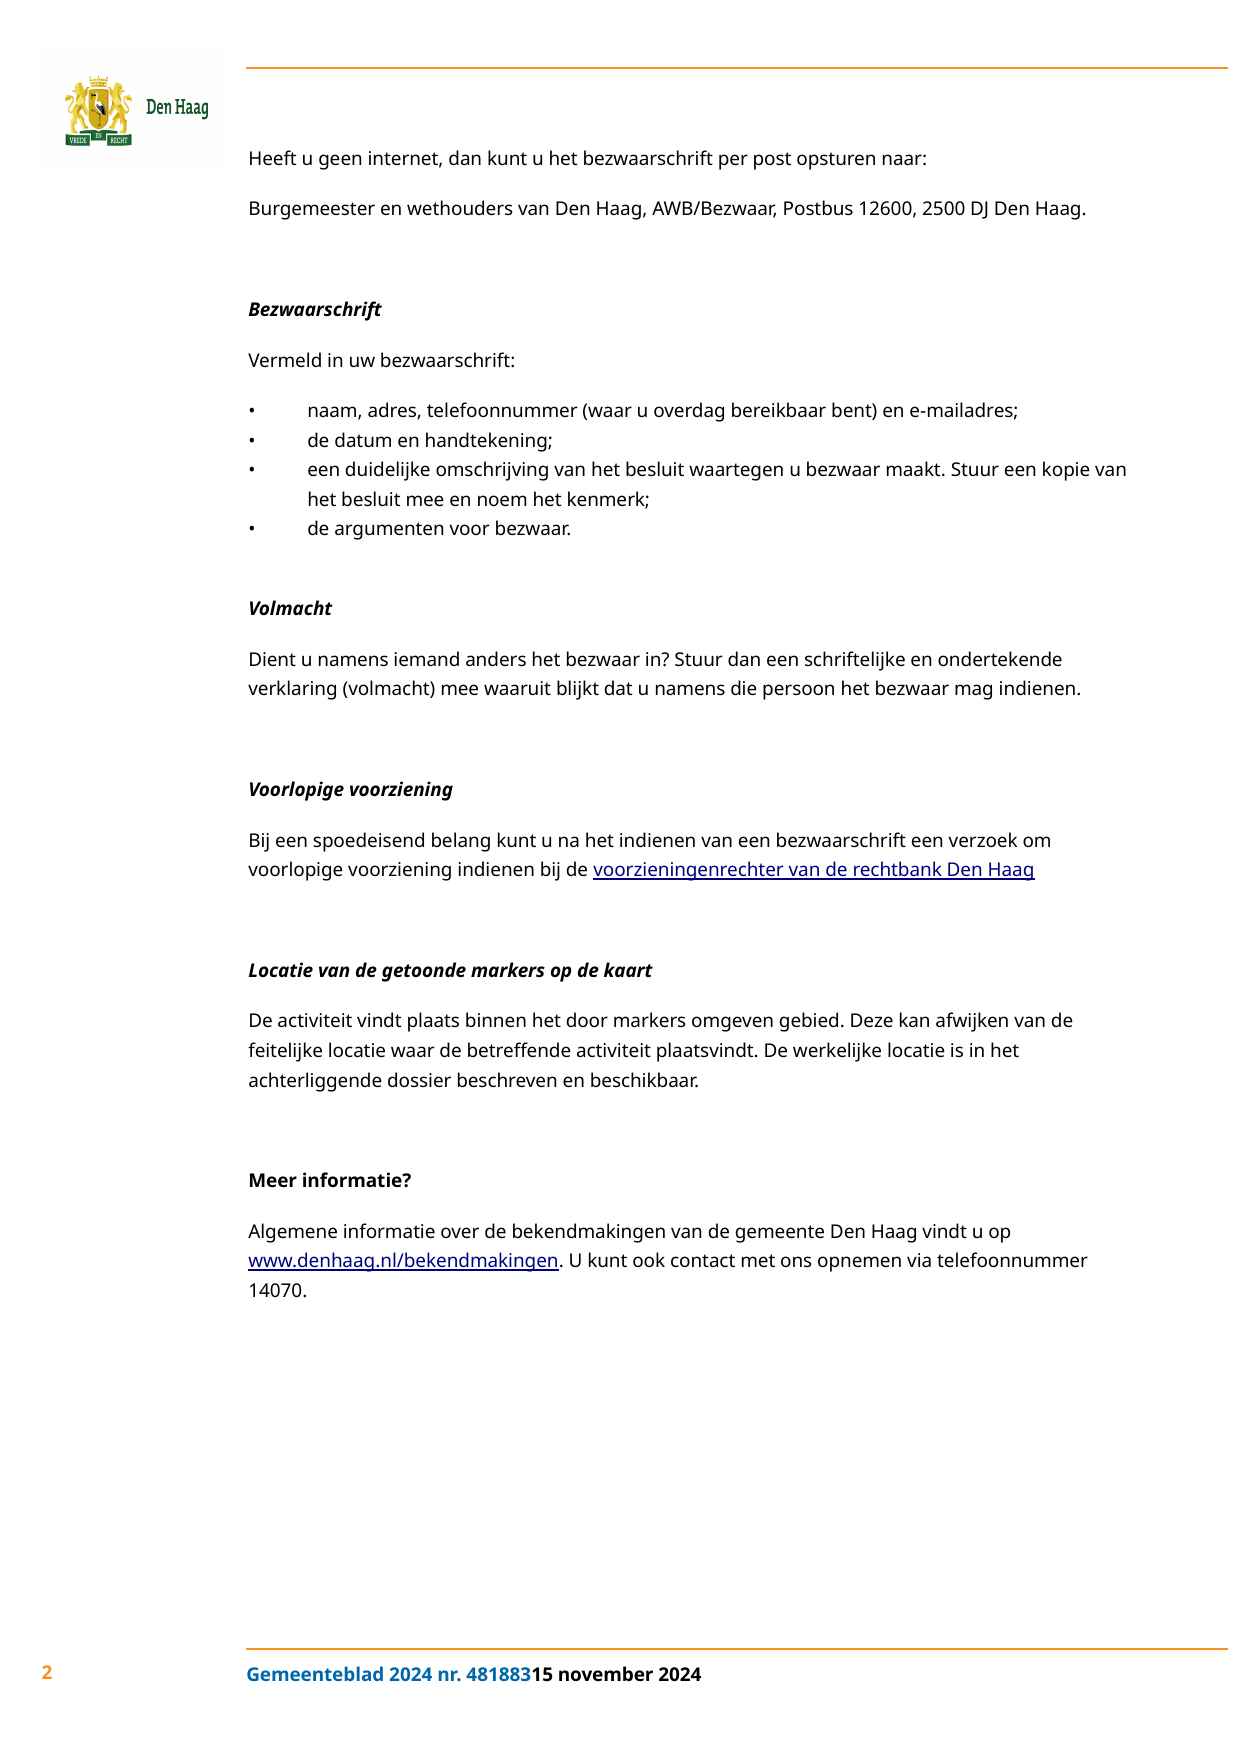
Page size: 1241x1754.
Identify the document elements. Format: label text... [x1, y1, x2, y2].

list naam, adres, telefoonnummer (waar u overdag bereikbaar bent) en e-mailadres; [248, 397, 1152, 423]
picture [41, 47, 231, 172]
list een duidelijke omschrijving van het besluit waartegen u bezwaar maakt. Stuur een kopie van het besluit mee en noem het kenmerk; [248, 456, 1152, 512]
text Bezwaarschrift [248, 296, 1152, 322]
text Algemene informatie over de bekendmakingen van de gemeente Den Haag vindt u op www.denhaag.nl/bekendmakingen. U kunt ook contact met ons opnemen via telefoonnummer 14070. [248, 1218, 1152, 1303]
text Voorlopige voorziening [248, 776, 1152, 802]
text Locatie van de getoonde markers op de kaart [248, 957, 1152, 983]
text Burgemeester en wethouders van Den Haag, AWB/Bezwaar, Postbus 12600, 2500 DJ Den Haag. [248, 196, 1152, 221]
text Dient u namens iemand anders het bezwaar in? Stuur dan een schriftelijke en ondertekende verklaring (volmacht) mee waaruit blijkt dat u namens die persoon het bezwaar mag indienen. [248, 646, 1152, 701]
list de argumenten voor bezwaar. [248, 516, 1152, 541]
text Volmacht [248, 596, 1152, 621]
list de datum en handtekening; [248, 427, 1152, 453]
text Heeft u geen internet, dan kunt u het bezwaarschrift per post opsturen naar: [248, 145, 1152, 171]
text Bij een spoedeisend belang kunt u na het indienen van een bezwaarschrift een verzoek om voorlopige voorziening indienen bij de voorzieningenrechter van de rechtbank Den Haag [248, 827, 1152, 882]
text De activiteit vindt plaats binnen het door markers omgeven gebied. Deze kan afwijken van de feitelijke locatie waar de betreffende activiteit plaatsvindt. De werkelijke locatie is in het achterliggende dossier beschreven en beschikbaar. [248, 1008, 1152, 1093]
text Meer informatie? [248, 1168, 1152, 1193]
text Vermeld in uw bezwaarschrift: [248, 347, 1152, 373]
